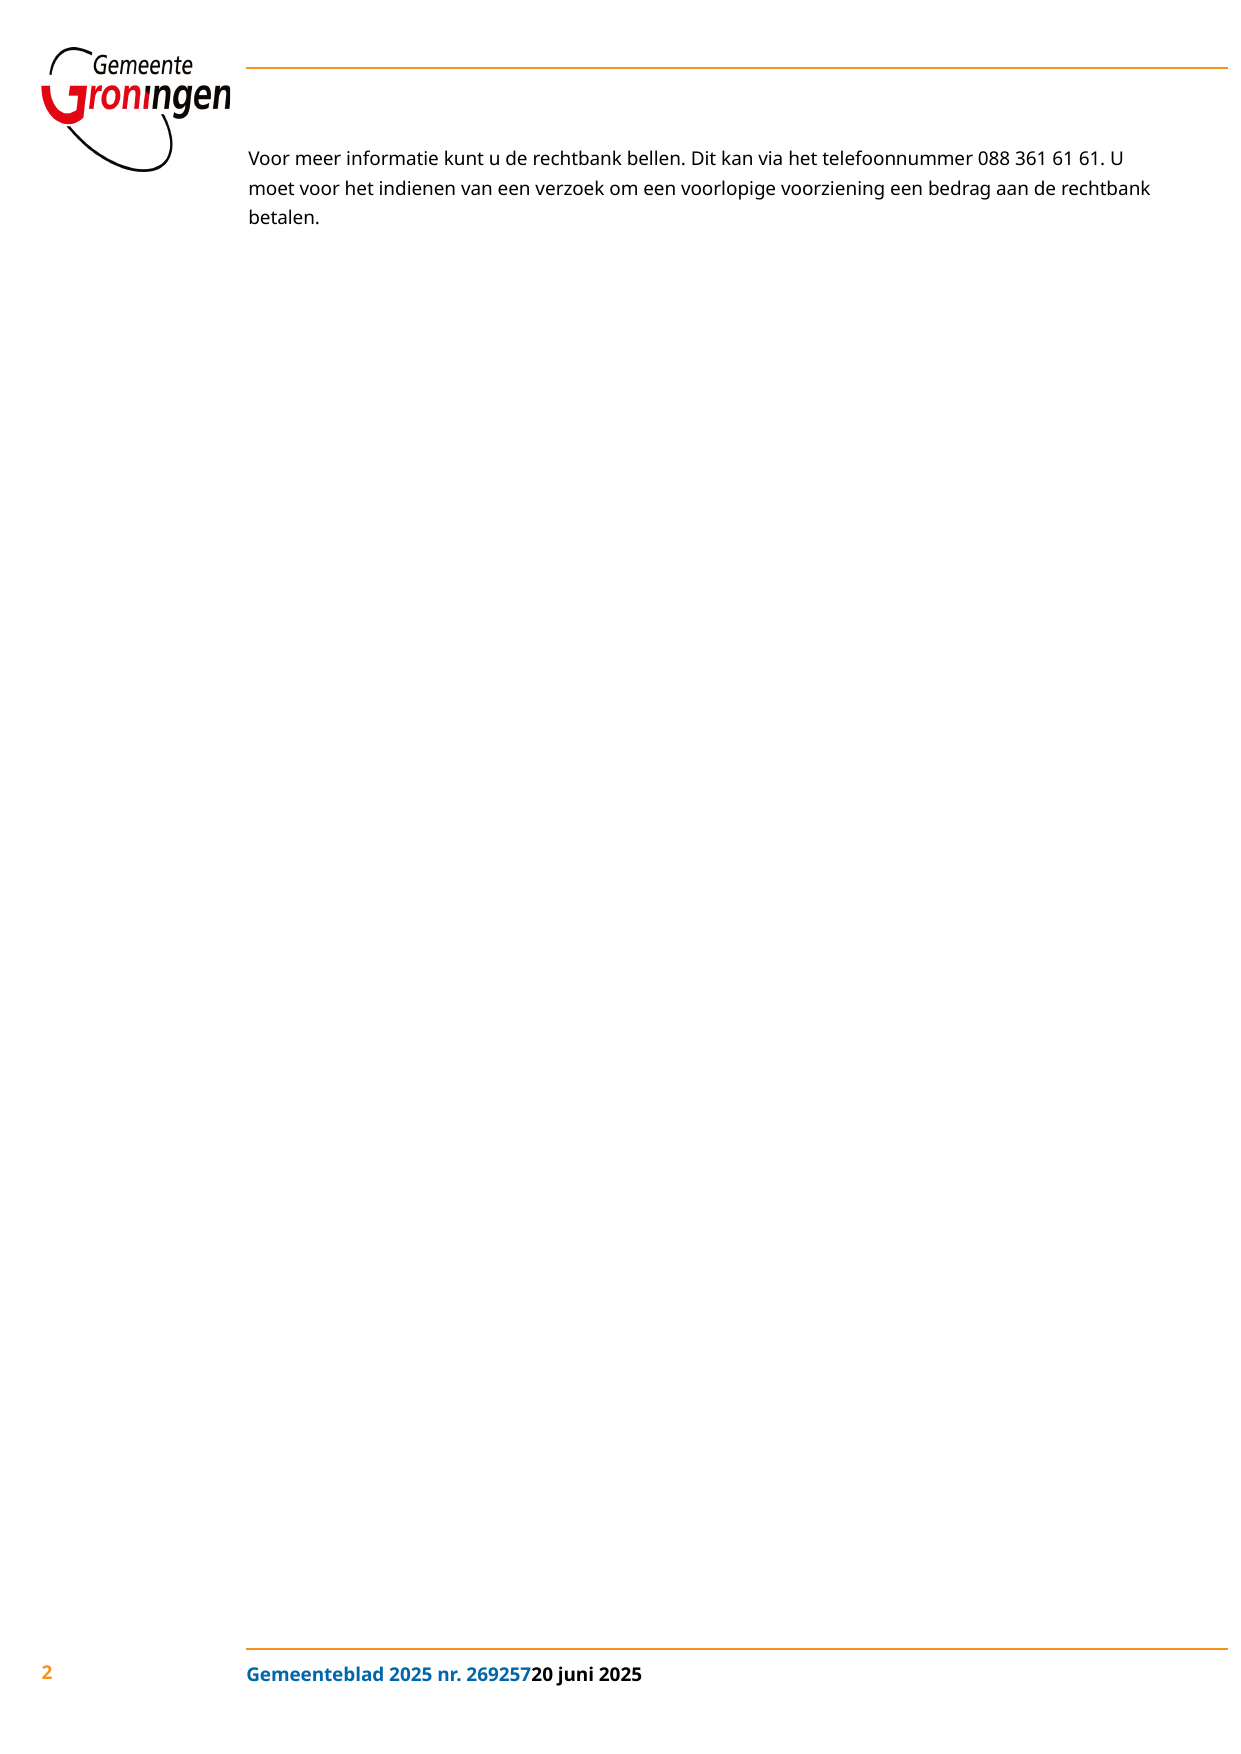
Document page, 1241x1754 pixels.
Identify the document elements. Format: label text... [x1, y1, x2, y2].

text Voor meer informatie kunt u de rechtbank bellen. Dit kan via het telefoonnummer 088 361 61 61. U moet voor het indienen van een verzoek om een voorlopige voorziening een bedrag aan de rechtbank betalen. [248, 145, 1152, 230]
picture [41, 47, 231, 172]
